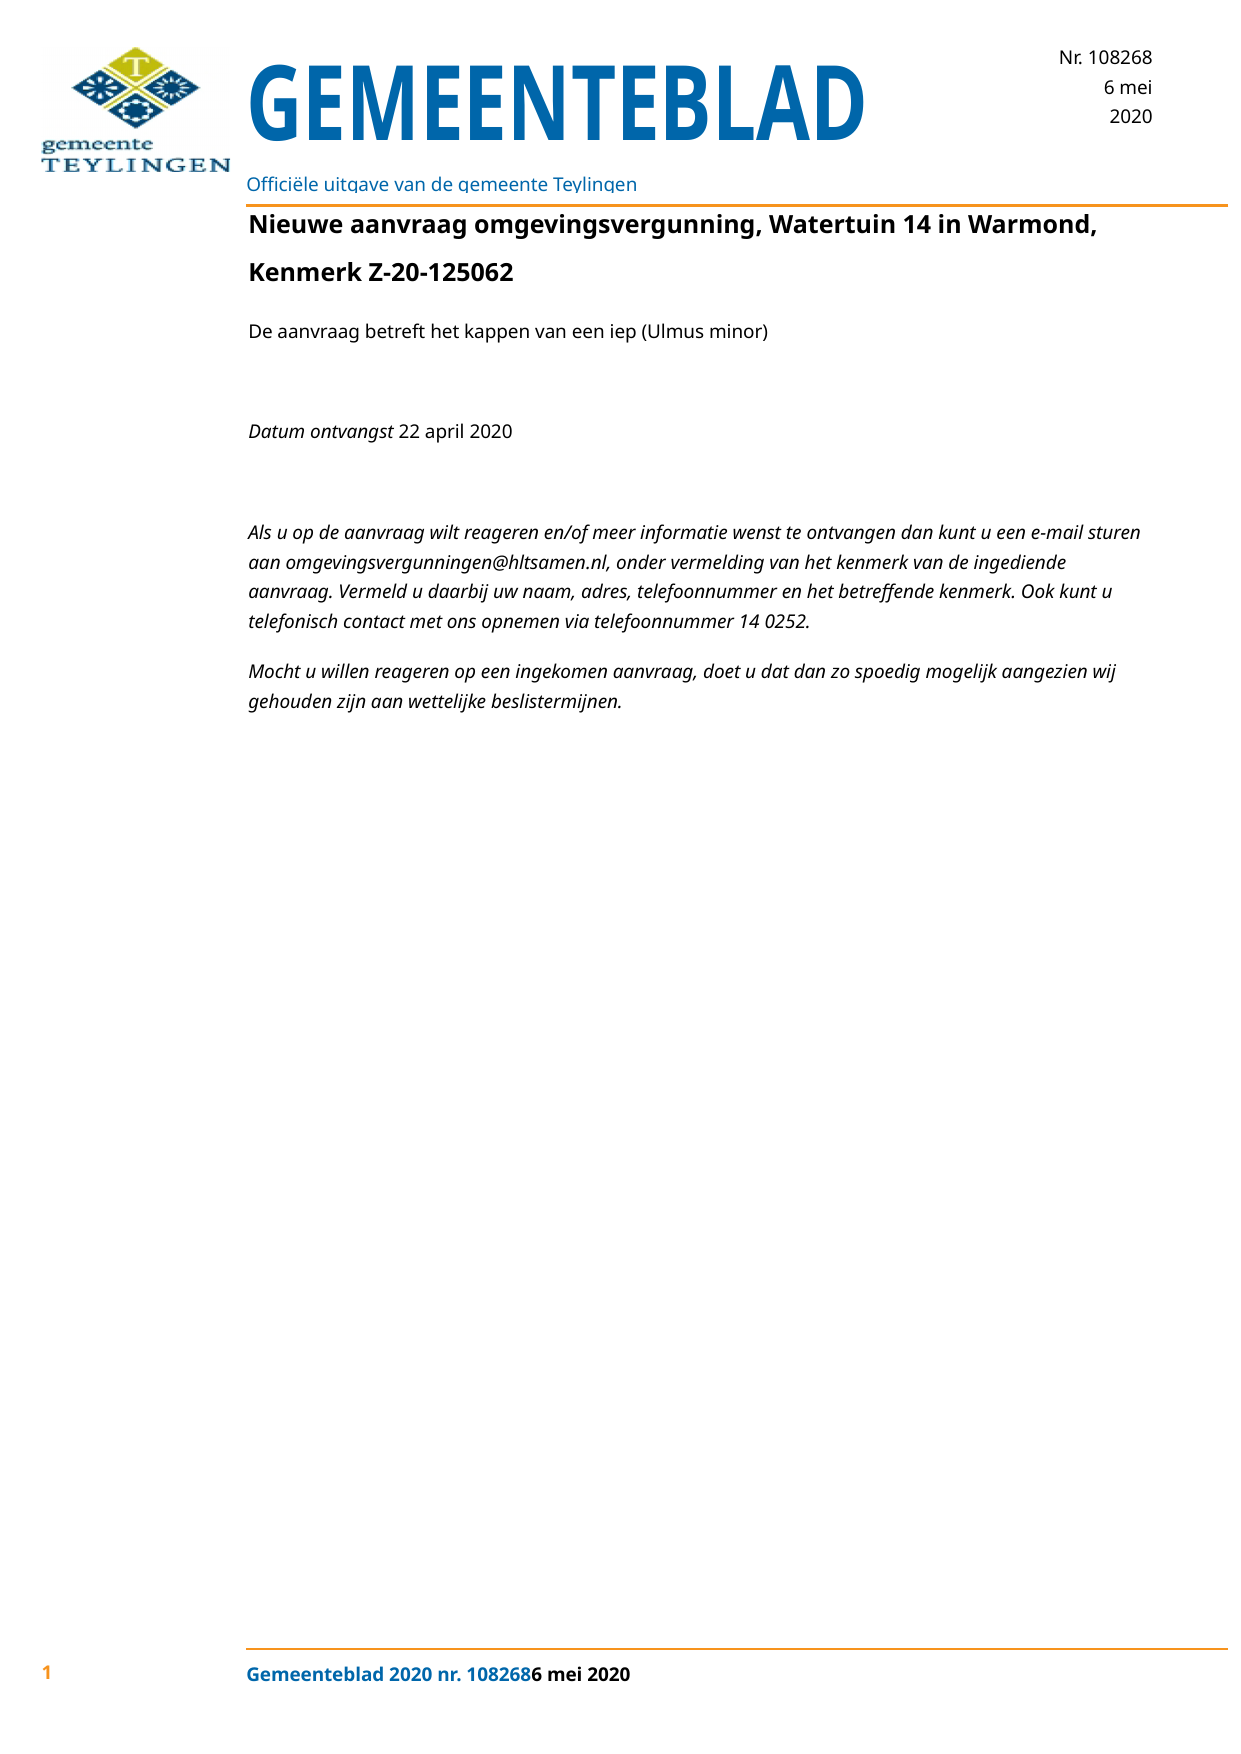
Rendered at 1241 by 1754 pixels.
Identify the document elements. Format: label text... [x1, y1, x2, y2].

text Mocht u willen reageren op een ingekomen aanvraag, doet u dat dan zo spoedig mogelijk aangezien wij gehouden zijn aan wettelijke beslistermijnen. [248, 659, 1152, 714]
picture [41, 47, 231, 172]
text Als u op de aanvraag wilt reageren en/of meer informatie wenst te ontvangen dan kunt u een e-mail sturen aan omgevingsvergunningen@hltsamen.nl, onder vermelding van het kenmerk van de ingediende aanvraag. Vermeld u daarbij uw naam, adres, telefoonnummer en het betreffende kenmerk. Ook kunt u telefonisch contact met ons opnemen via telefoonnummer 14 0252. [248, 519, 1152, 634]
text Datum ontvangst 22 april 2020 [248, 419, 1152, 444]
text De aanvraag betreft het kappen van een iep (Ulmus minor) [248, 318, 1152, 344]
text Nieuwe aanvraag omgevingsvergunning, Watertuin 14 in Warmond, Kenmerk Z-20-125062 [248, 207, 1152, 288]
